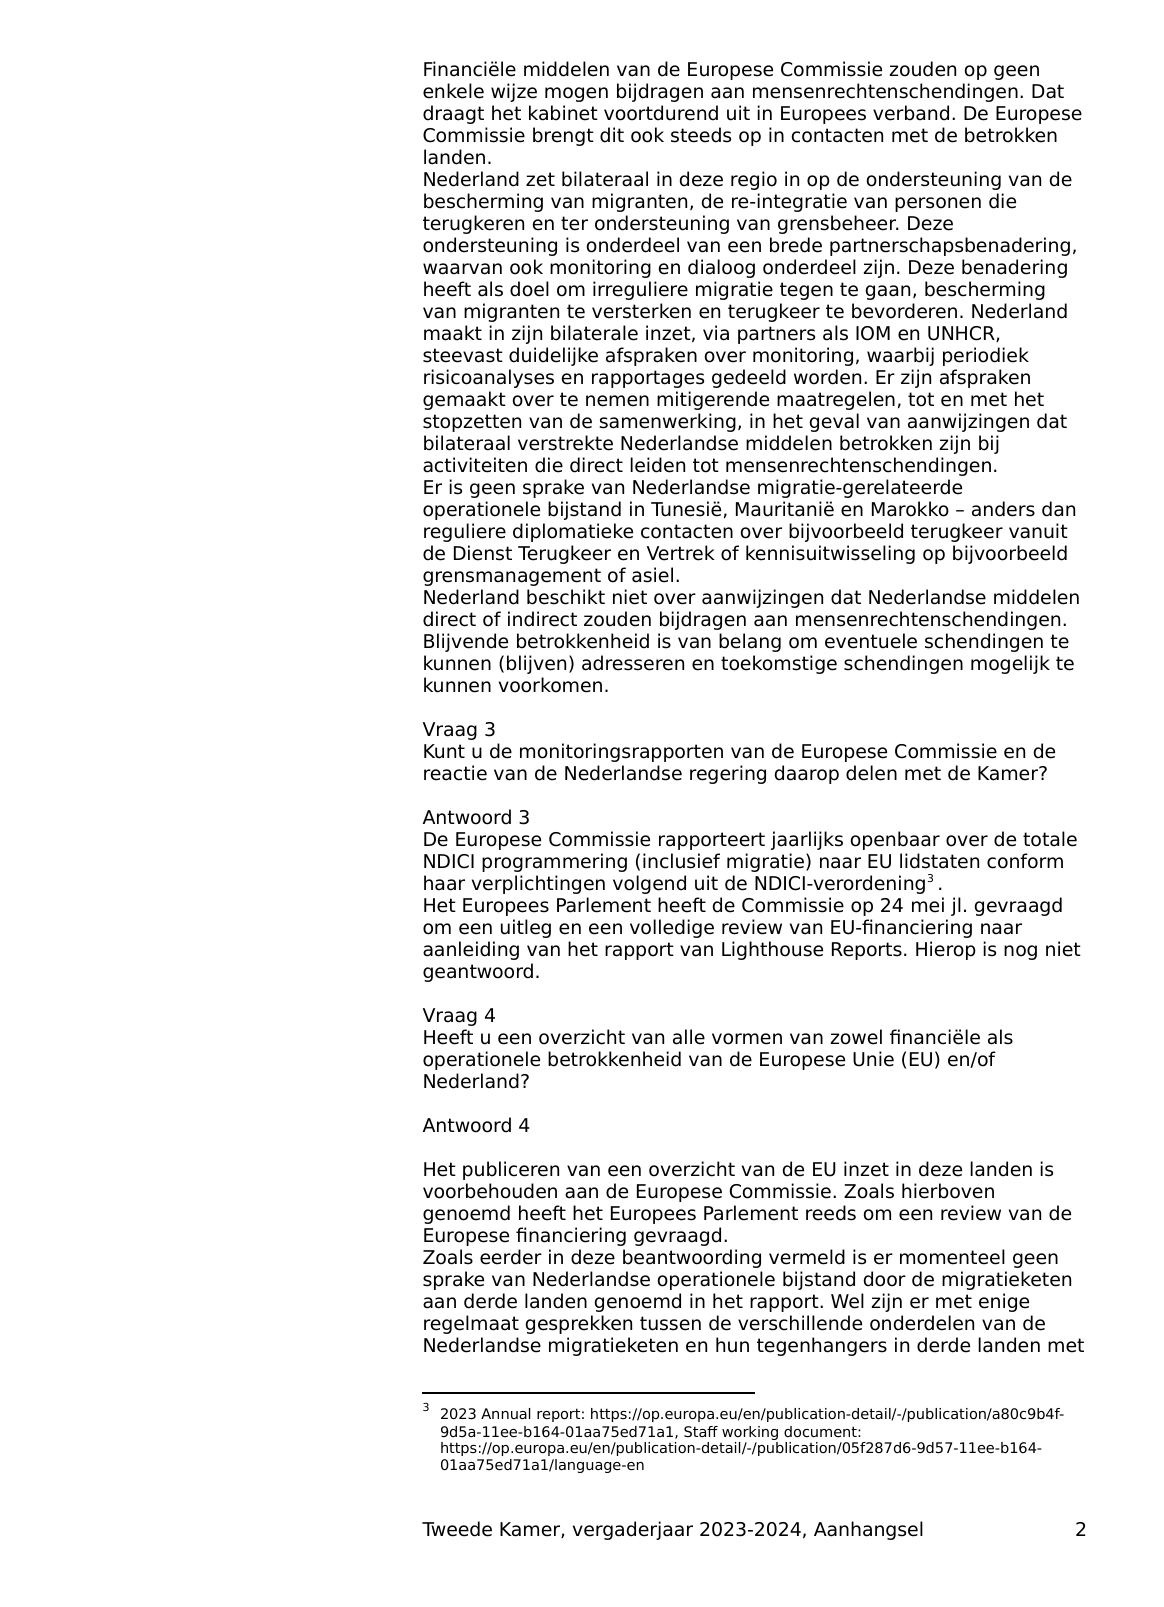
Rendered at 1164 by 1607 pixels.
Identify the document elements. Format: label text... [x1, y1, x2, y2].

text Het publiceren van een overzicht van de EU inzet in deze landen is voorbehouden aan de Europese Commissie. Zoals hierboven genoemd heeft het Europees Parlement reeds om een review van de Europese financiering gevraagd. [422, 1159, 1087, 1247]
text Financiële middelen van de Europese Commissie zouden op geen enkele wijze mogen bijdragen aan mensenrechtenschendingen. Dat draagt het kabinet voortdurend uit in Europees verband. De Europese Commissie brengt dit ook steeds op in contacten met de betrokken landen. [422, 59, 1087, 169]
text Zoals eerder in deze beantwoording vermeld is er momenteel geen sprake van Nederlandse operationele bijstand door de migratieketen aan derde landen genoemd in het rapport. Wel zijn er met enige regelmaat gesprekken tussen de verschillende onderdelen van de Nederlandse migratieketen en hun tegenhangers in derde landen met [422, 1247, 1087, 1357]
text Kunt u de monitoringsrapporten van de Europese Commissie en de reactie van de Nederlandse regering daarop delen met de Kamer? [422, 741, 1087, 784]
text Vraag 4 [422, 1005, 1087, 1027]
text Nederland zet bilateraal in deze regio in op de ondersteuning van de bescherming van migranten, de re-integratie van personen die terugkeren en ter ondersteuning van grensbeheer. Deze ondersteuning is onderdeel van een brede partnerschapsbenadering, waarvan ook monitoring en dialoog onderdeel zijn. Deze benadering heeft als doel om irreguliere migratie tegen te gaan, bescherming van migranten te versterken en terugkeer te bevorderen. Nederland maakt in zijn bilaterale inzet, via partners als IOM en UNHCR, steevast duidelijke afspraken over monitoring, waarbij periodiek risicoanalyses en rapportages gedeeld worden. Er zijn afspraken gemaakt over te nemen mitigerende maatregelen, tot en met het stopzetten van de samenwerking, in het geval van aanwijzingen dat bilateraal verstrekte Nederlandse middelen betrokken zijn bij activiteiten die direct leiden tot mensenrechtenschendingen. [422, 169, 1087, 477]
text Heeft u een overzicht van alle vormen van zowel financiële als operationele betrokkenheid van de Europese Unie (EU) en/of Nederland? [422, 1027, 1087, 1093]
text Antwoord 3 [422, 807, 1087, 829]
text Het Europees Parlement heeft de Commissie op 24 mei jl. gevraagd om een uitleg en een volledige review van EU-financiering naar aanleiding van het rapport van Lighthouse Reports. Hierop is nog niet geantwoord. [422, 895, 1087, 983]
text Antwoord 4 [422, 1115, 1087, 1137]
text Vraag 3 [422, 719, 1087, 741]
text De Europese Commissie rapporteert jaarlijks openbaar over de totale NDICI programmering (inclusief migratie) naar EU lidstaten conform haar verplichtingen volgend uit de NDICI-verordening. [422, 829, 1087, 895]
text Er is geen sprake van Nederlandse migratie-gerelateerde operationele bijstand in Tunesië, Mauritanië en Marokko – anders dan reguliere diplomatieke contacten over bijvoorbeeld terugkeer vanuit de Dienst Terugkeer en Vertrek of kennisuitwisseling op bijvoorbeeld grensmanagement of asiel. [422, 477, 1087, 587]
text Nederland beschikt niet over aanwijzingen dat Nederlandse middelen direct of indirect zouden bijdragen aan mensenrechtenschendingen. Blijvende betrokkenheid is van belang om eventuele schendingen te kunnen (blijven) adresseren en toekomstige schendingen mogelijk te kunnen voorkomen. [422, 587, 1087, 696]
text 2023 Annual report: https://op.europa.eu/en/publication-detail/-/publication/a80c9b4f-9d5a-11ee-b164-01aa75ed71a1, Staff working document: https://op.europa.eu/en/publication-detail/-/publication/05f287d6-9d57-11ee-b164-01aa75ed71a1/language-en [422, 1402, 1087, 1474]
